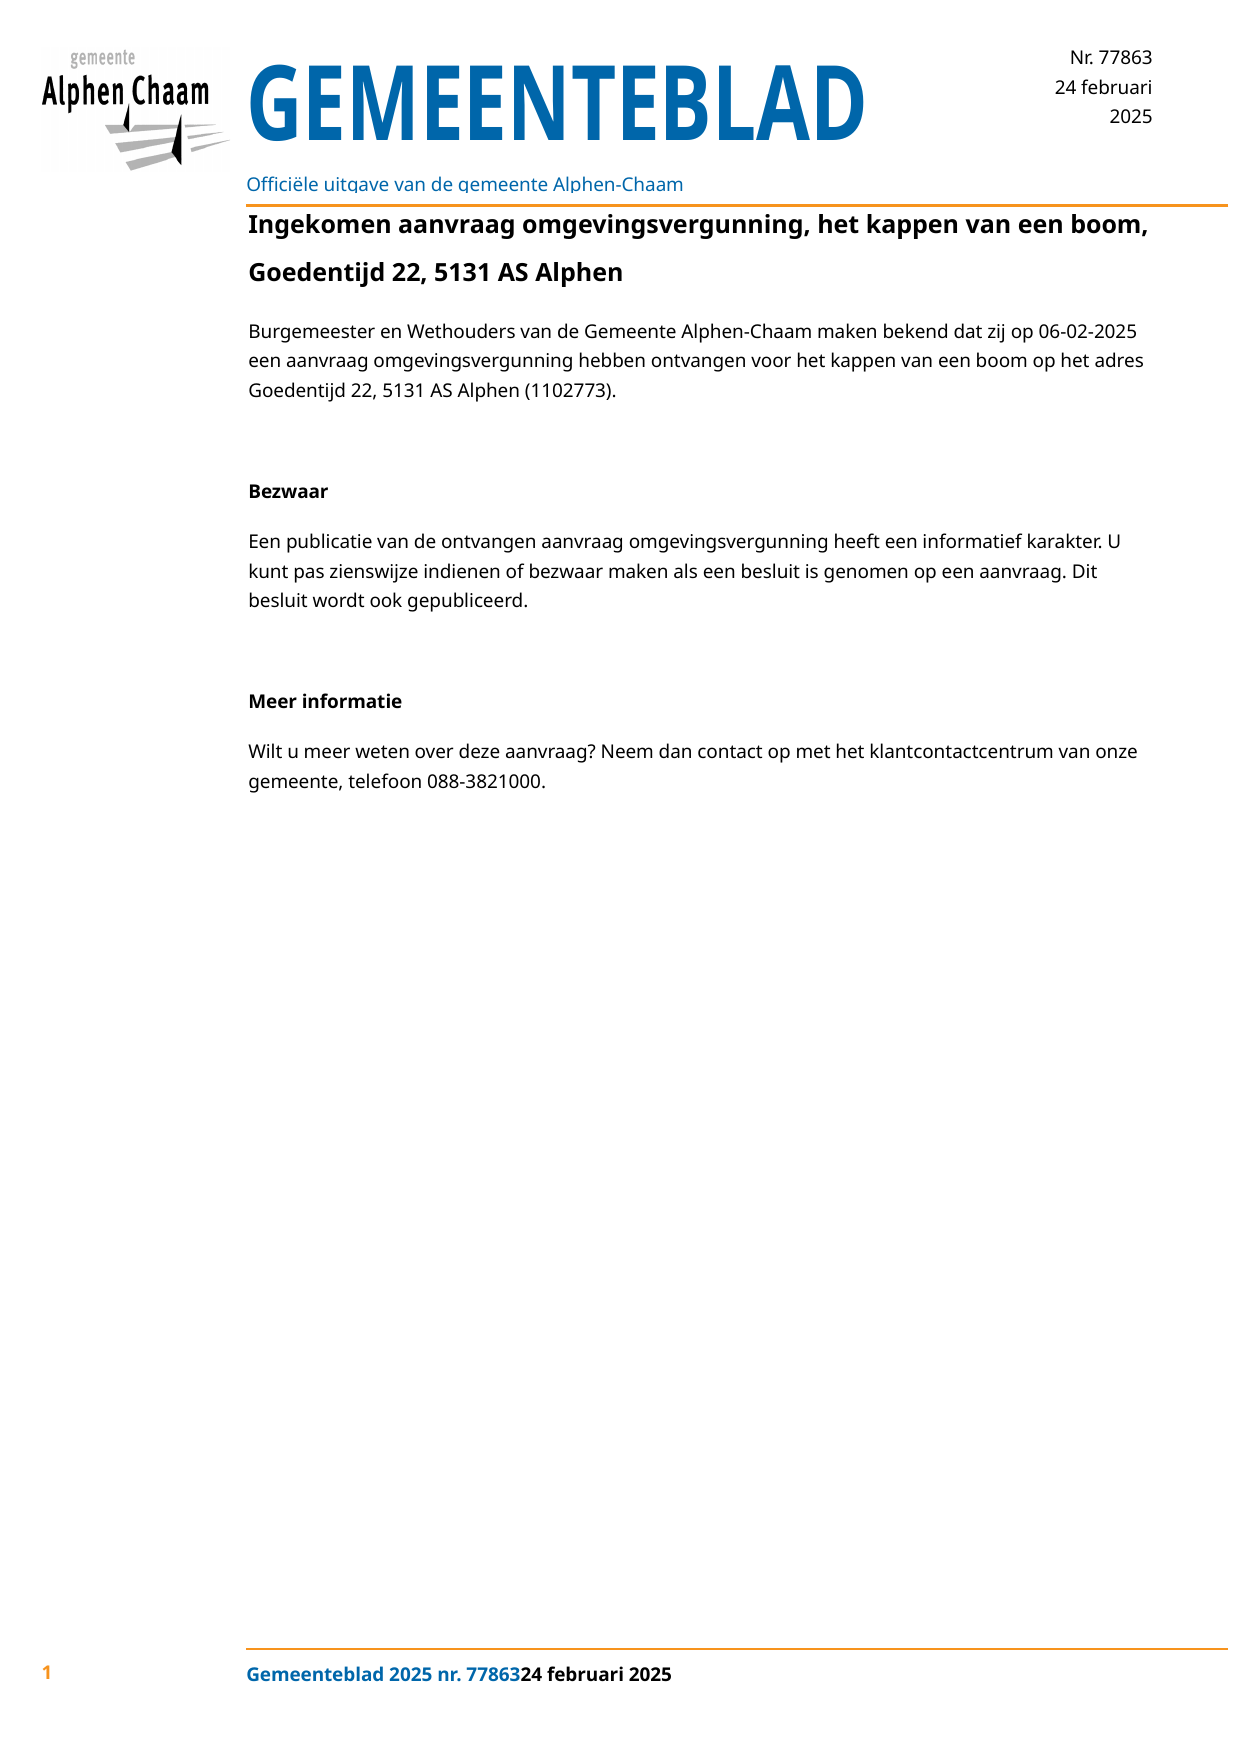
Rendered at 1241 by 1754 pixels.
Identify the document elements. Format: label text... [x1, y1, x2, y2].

text Ingekomen aanvraag omgevingsvergunning, het kappen van een boom, Goedentijd 22, 5131 AS Alphen [248, 207, 1152, 288]
text Bezwaar [248, 478, 1152, 504]
text Burgemeester en Wethouders van de Gemeente Alphen-Chaam maken bekend dat zij op 06-02-2025 een aanvraag omgevingsvergunning hebben ontvangen voor het kappen van een boom op het adres Goedentijd 22, 5131 AS Alphen (1102773). [248, 318, 1152, 403]
text Wilt u meer weten over deze aanvraag? Neem dan contact op met het klantcontactcentrum van onze gemeente, telefoon 088-3821000. [248, 739, 1152, 794]
picture [41, 47, 231, 172]
text Een publicatie van de ontvangen aanvraag omgevingsvergunning heeft een informatief karakter. U kunt pas zienswijze indienen of bezwaar maken als een besluit is genomen op een aanvraag. Dit besluit wordt ook gepubliceerd. [248, 528, 1152, 613]
text Meer informatie [248, 688, 1152, 714]
